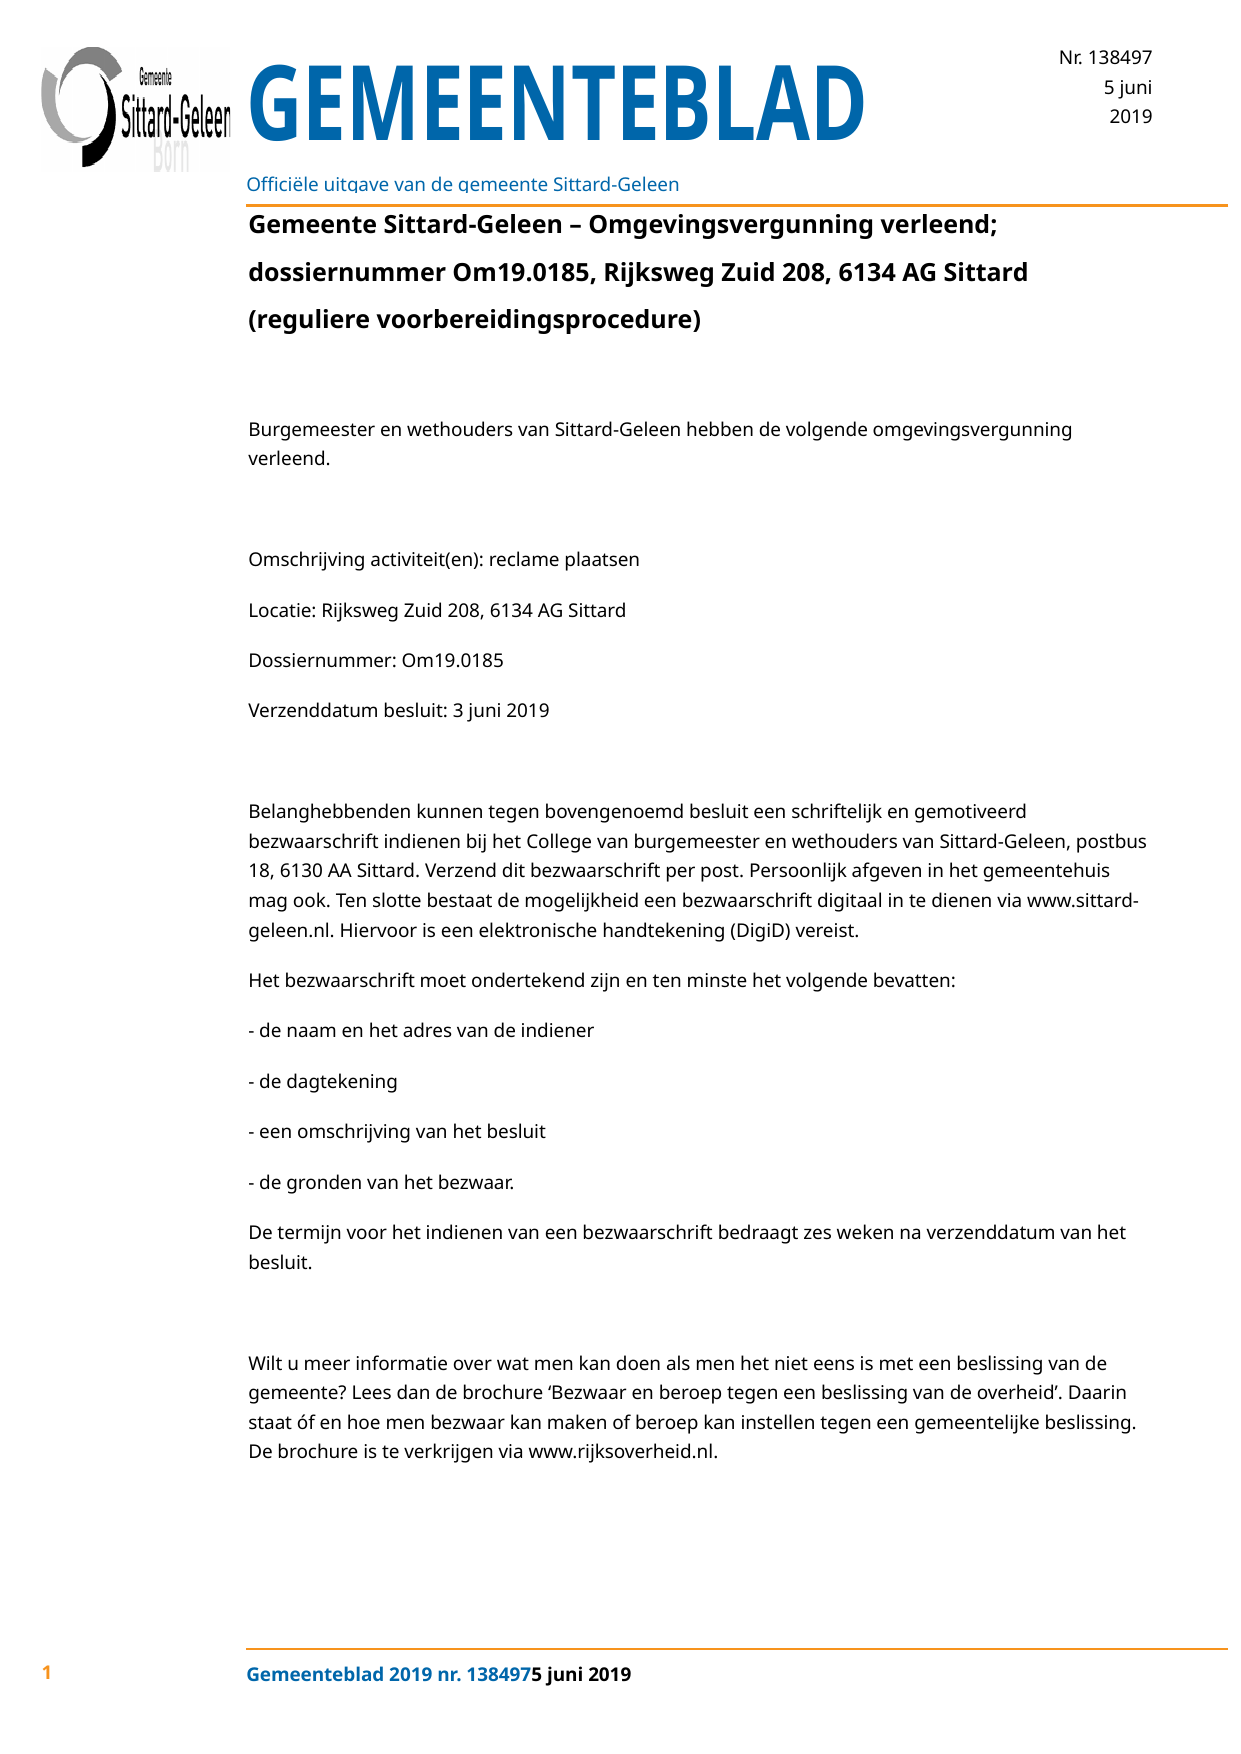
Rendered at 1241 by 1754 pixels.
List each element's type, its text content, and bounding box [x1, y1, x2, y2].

text Verzenddatum besluit: 3 juni 2019 [248, 698, 1152, 723]
text - de naam en het adres van de indiener [248, 1018, 1152, 1043]
text - de gronden van het bezwaar. [248, 1169, 1152, 1194]
text Gemeente Sittard-Geleen – Omgevingsvergunning verleend; dossiernummer Om19.0185, Rijksweg Zuid 208, 6134 AG Sittard (reguliere voorbereidingsprocedure) [248, 207, 1152, 336]
text Belanghebbenden kunnen tegen bovengenoemd besluit een schriftelijk en gemotiveerd bezwaarschrift indienen bij het College van burgemeester en wethouders van Sittard-Geleen, postbus 18, 6130 AA Sittard. Verzend dit bezwaarschrift per post. Persoonlijk afgeven in het gemeentehuis mag ook. Ten slotte bestaat de mogelijkheid een bezwaarschrift digitaal in te dienen via www.sittard-geleen.nl. Hiervoor is een elektronische handtekening (DigiD) vereist. [248, 798, 1152, 942]
text Wilt u meer informatie over wat men kan doen als men het niet eens is met een beslissing van de gemeente? Lees dan de brochure ‘Bezwaar en beroep tegen een beslissing van de overheid’. Daarin staat óf en hoe men bezwaar kan maken of beroep kan instellen tegen een gemeentelijke beslissing. De brochure is te verkrijgen via www.rijksoverheid.nl. [248, 1350, 1152, 1464]
text Locatie: Rijksweg Zuid 208, 6134 AG Sittard [248, 597, 1152, 622]
text Het bezwaarschrift moet ondertekend zijn en ten minste het volgende bevatten: [248, 967, 1152, 993]
text De termijn voor het indienen van een bezwaarschrift bedraagt zes weken na verzenddatum van het besluit. [248, 1219, 1152, 1274]
text Omschrijving activiteit(en): reclame plaatsen [248, 546, 1152, 572]
picture [41, 47, 231, 172]
text Dossiernummer: Om19.0185 [248, 647, 1152, 673]
text - een omschrijving van het besluit [248, 1118, 1152, 1144]
text - de dagtekening [248, 1068, 1152, 1094]
text Burgemeester en wethouders van Sittard-Geleen hebben de volgende omgevingsvergunning verleend. [248, 416, 1152, 471]
